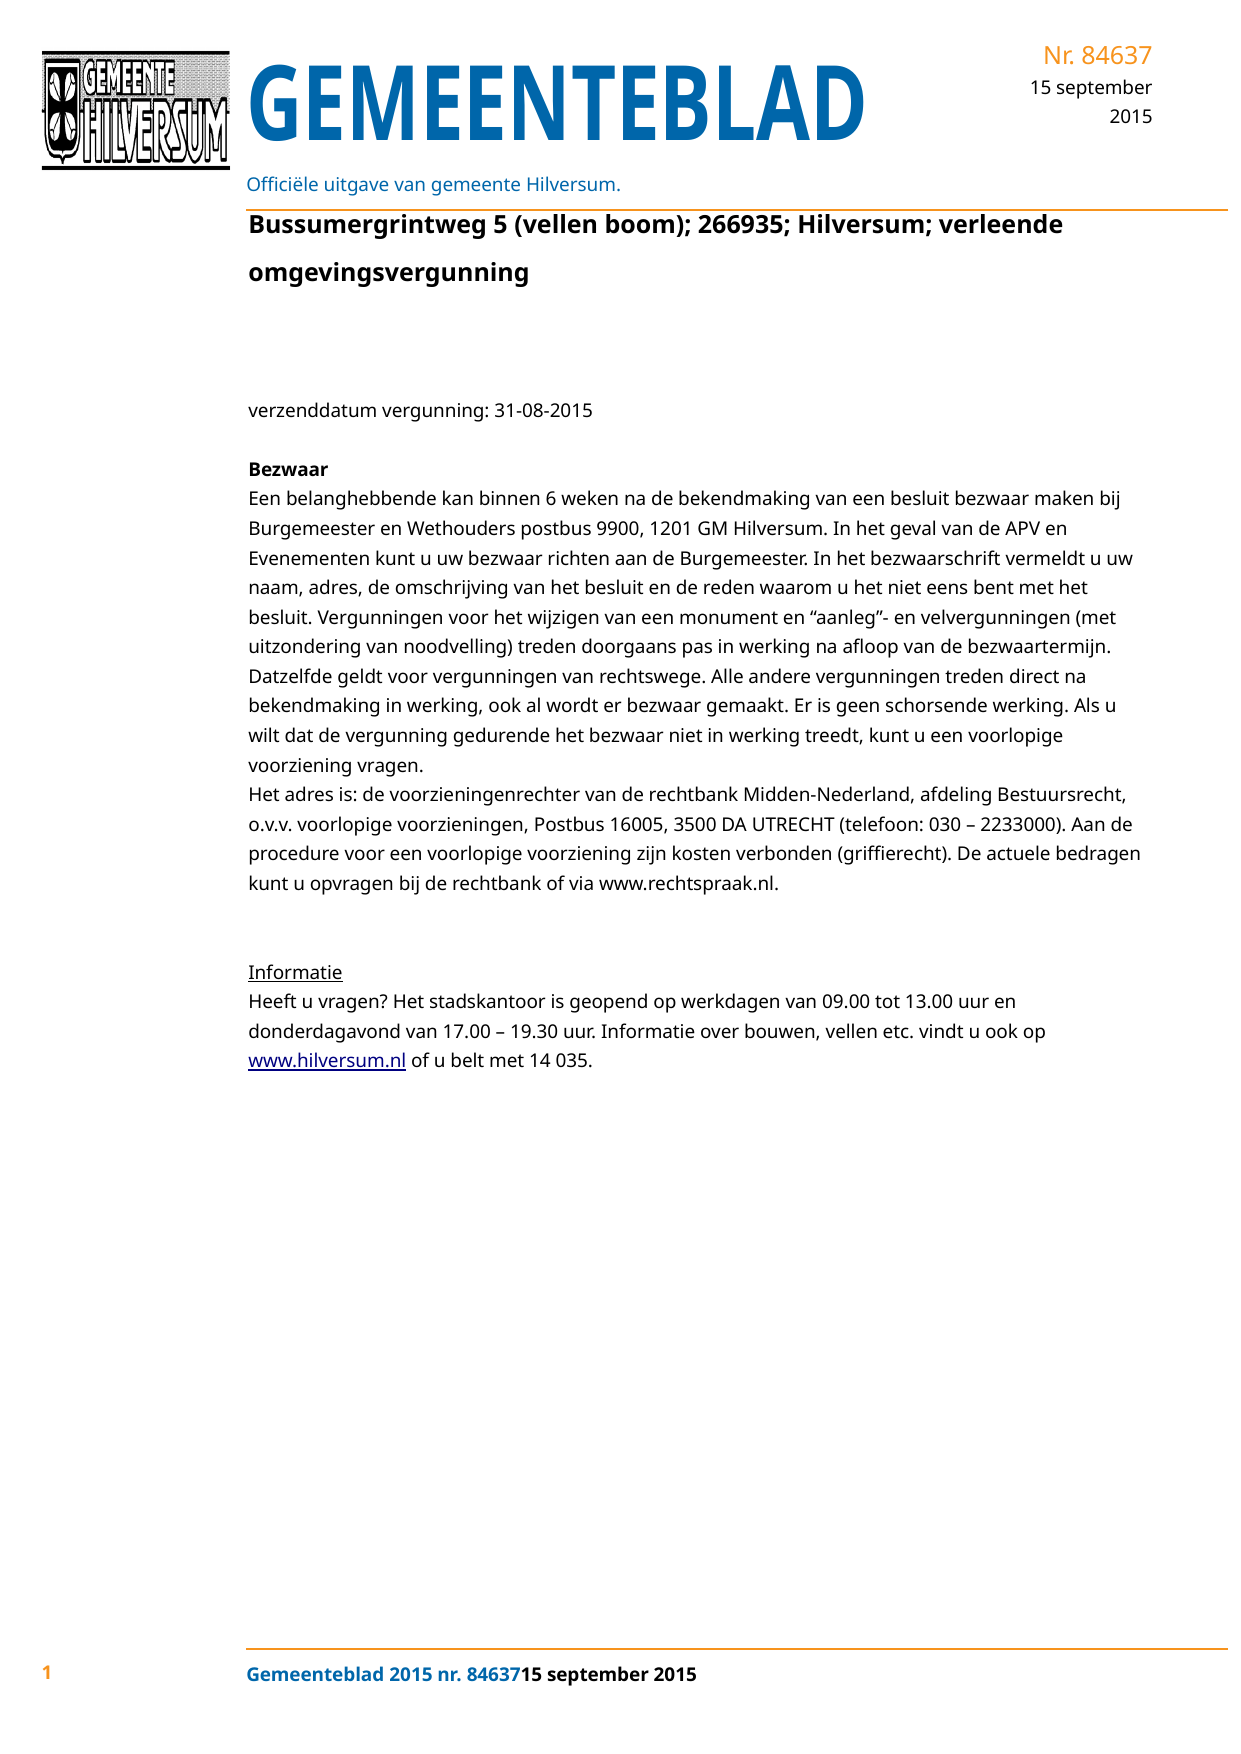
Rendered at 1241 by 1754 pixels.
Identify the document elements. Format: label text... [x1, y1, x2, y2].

text Bussumergrintweg 5 (vellen boom); 266935; Hilversum; verleende omgevingsvergunning [248, 211, 1152, 288]
text verzenddatum vergunning: 31-08-2015 [248, 397, 1152, 422]
picture [41, 47, 231, 172]
text Een belanghebbende kan binnen 6 weken na de bekendmaking van een besluit bezwaar maken bij Burgemeester en Wethouders postbus 9900, 1201 GM Hilversum. In het geval van de APV en Evenementen kunt u uw bezwaar richten aan de Burgemeester. In het bezwaarschrift vermeldt u uw naam, adres, de omschrijving van het besluit en de reden waarom u het niet eens bent met het besluit. Vergunningen voor het wijzigen van een monument en “aanleg”- en velvergunningen (met uitzondering van noodvelling) treden doorgaans pas in werking na afloop van de bezwaartermijn. Datzelfde geldt voor vergunningen van rechtswege. Alle andere vergunningen treden direct na bekendmaking in werking, ook al wordt er bezwaar gemaakt. Er is geen schorsende werking. Als u wilt dat de vergunning gedurende het bezwaar niet in werking treedt, kunt u een voorlopige voorziening vragen. [248, 486, 1152, 777]
text Informatie [248, 959, 1152, 984]
text Het adres is: de voorzieningenrechter van de rechtbank Midden-Nederland, afdeling Bestuursrecht, o.v.v. voorlopige voorzieningen, Postbus 16005, 3500 DA UTRECHT (telefoon: 030 – 2233000). Aan de procedure voor een voorlopige voorziening zijn kosten verbonden (griffierecht). De actuele bedragen kunt u opvragen bij de rechtbank of via www.rechtspraak.nl. [248, 781, 1152, 896]
text Bezwaar [248, 456, 1152, 482]
text Heeft u vragen? Het stadskantoor is geopend op werkdagen van 09.00 tot 13.00 uur en donderdagavond van 17.00 – 19.30 uur. Informatie over bouwen, vellen etc. vindt u ook op www.hilversum.nl of u belt met 14 035. [248, 988, 1152, 1073]
